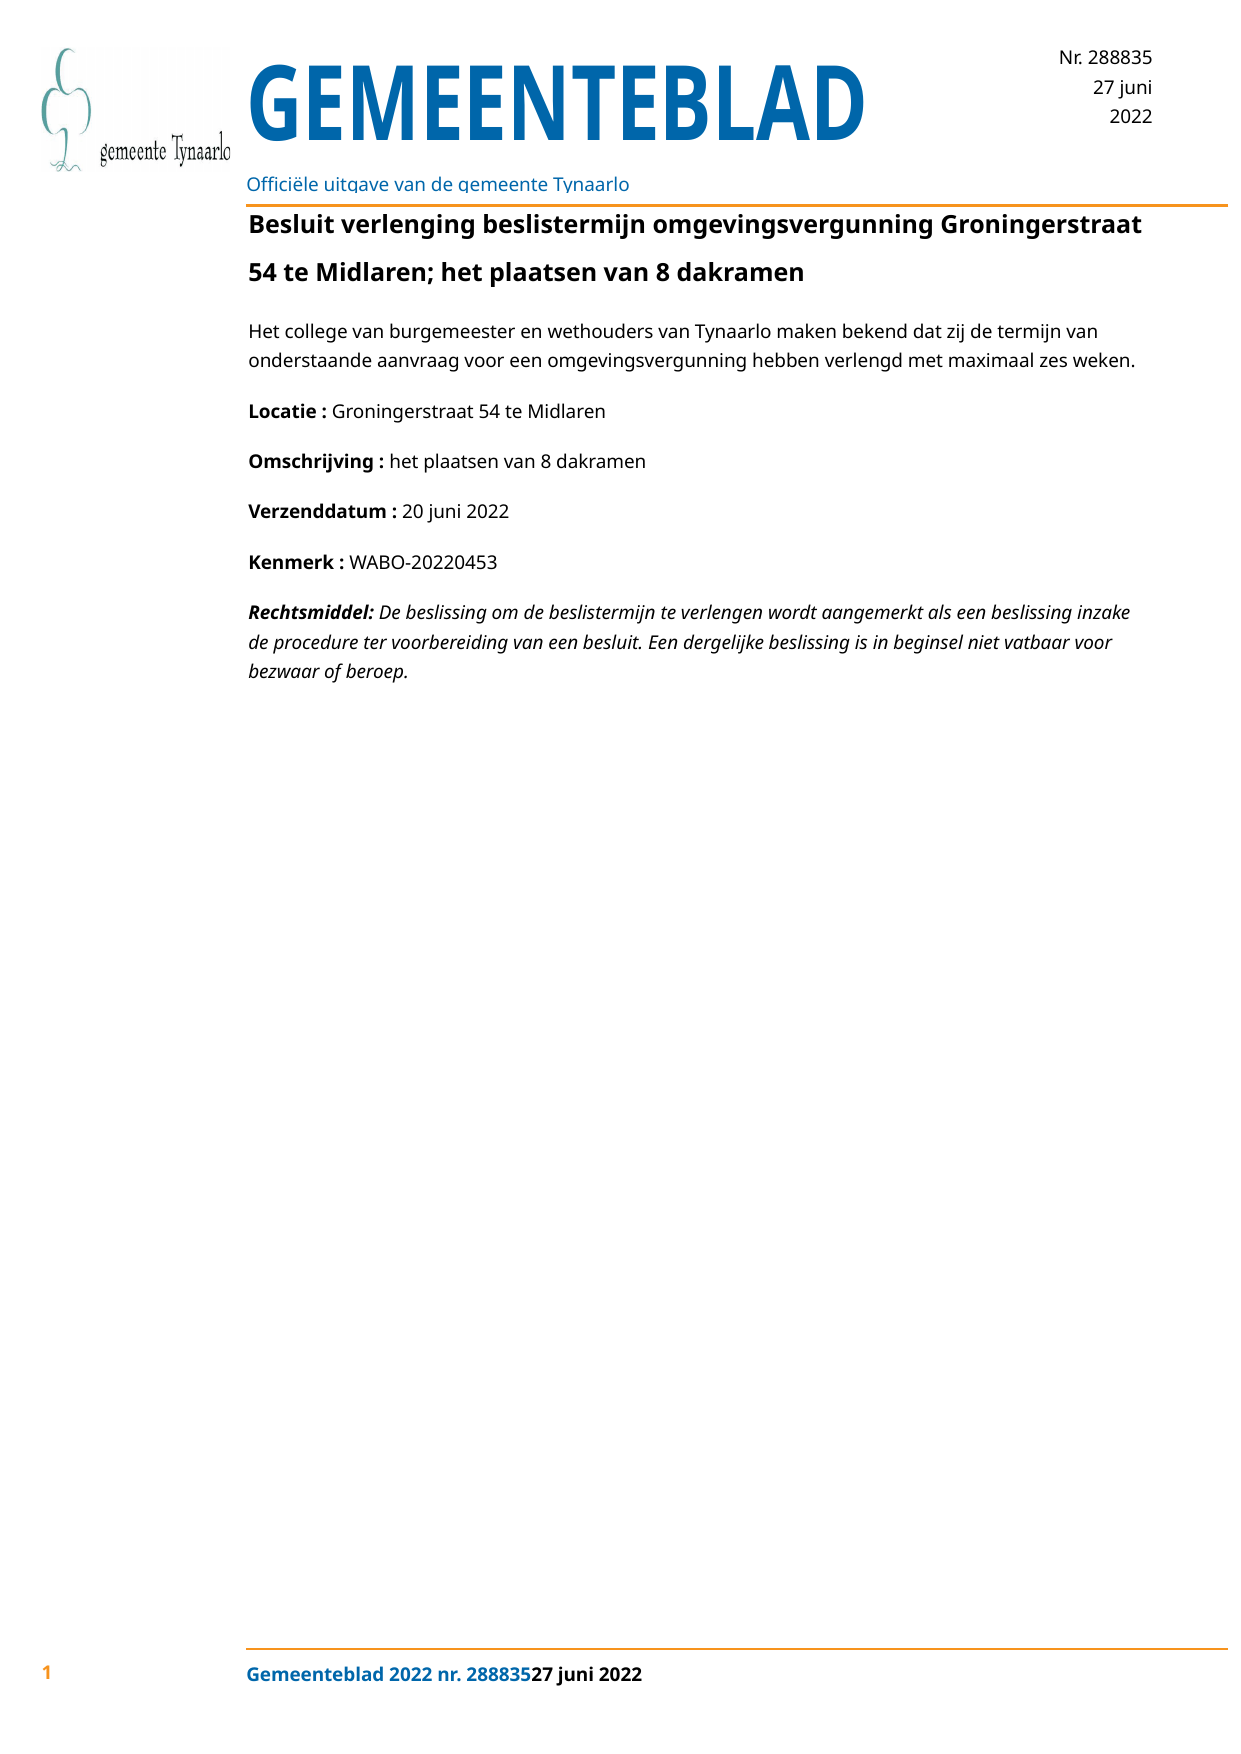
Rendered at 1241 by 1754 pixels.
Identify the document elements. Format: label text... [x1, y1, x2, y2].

text Locatie : Groningerstraat 54 te Midlaren [248, 398, 1152, 424]
text Verzenddatum : 20 juni 2022 [248, 499, 1152, 524]
picture [41, 47, 231, 172]
text Het college van burgemeester en wethouders van Tynaarlo maken bekend dat zij de termijn van onderstaande aanvraag voor een omgevingsvergunning hebben verlengd met maximaal zes weken. [248, 318, 1152, 373]
text Kenmerk : WABO-20220453 [248, 549, 1152, 575]
text Besluit verlenging beslistermijn omgevingsvergunning Groningerstraat 54 te Midlaren; het plaatsen van 8 dakramen [248, 207, 1152, 288]
text Omschrijving : het plaatsen van 8 dakramen [248, 448, 1152, 474]
text Rechtsmiddel: De beslissing om de beslistermijn te verlengen wordt aangemerkt als een beslissing inzake de procedure ter voorbereiding van een besluit. Een dergelijke beslissing is in beginsel niet vatbaar voor bezwaar of beroep. [248, 599, 1152, 684]
